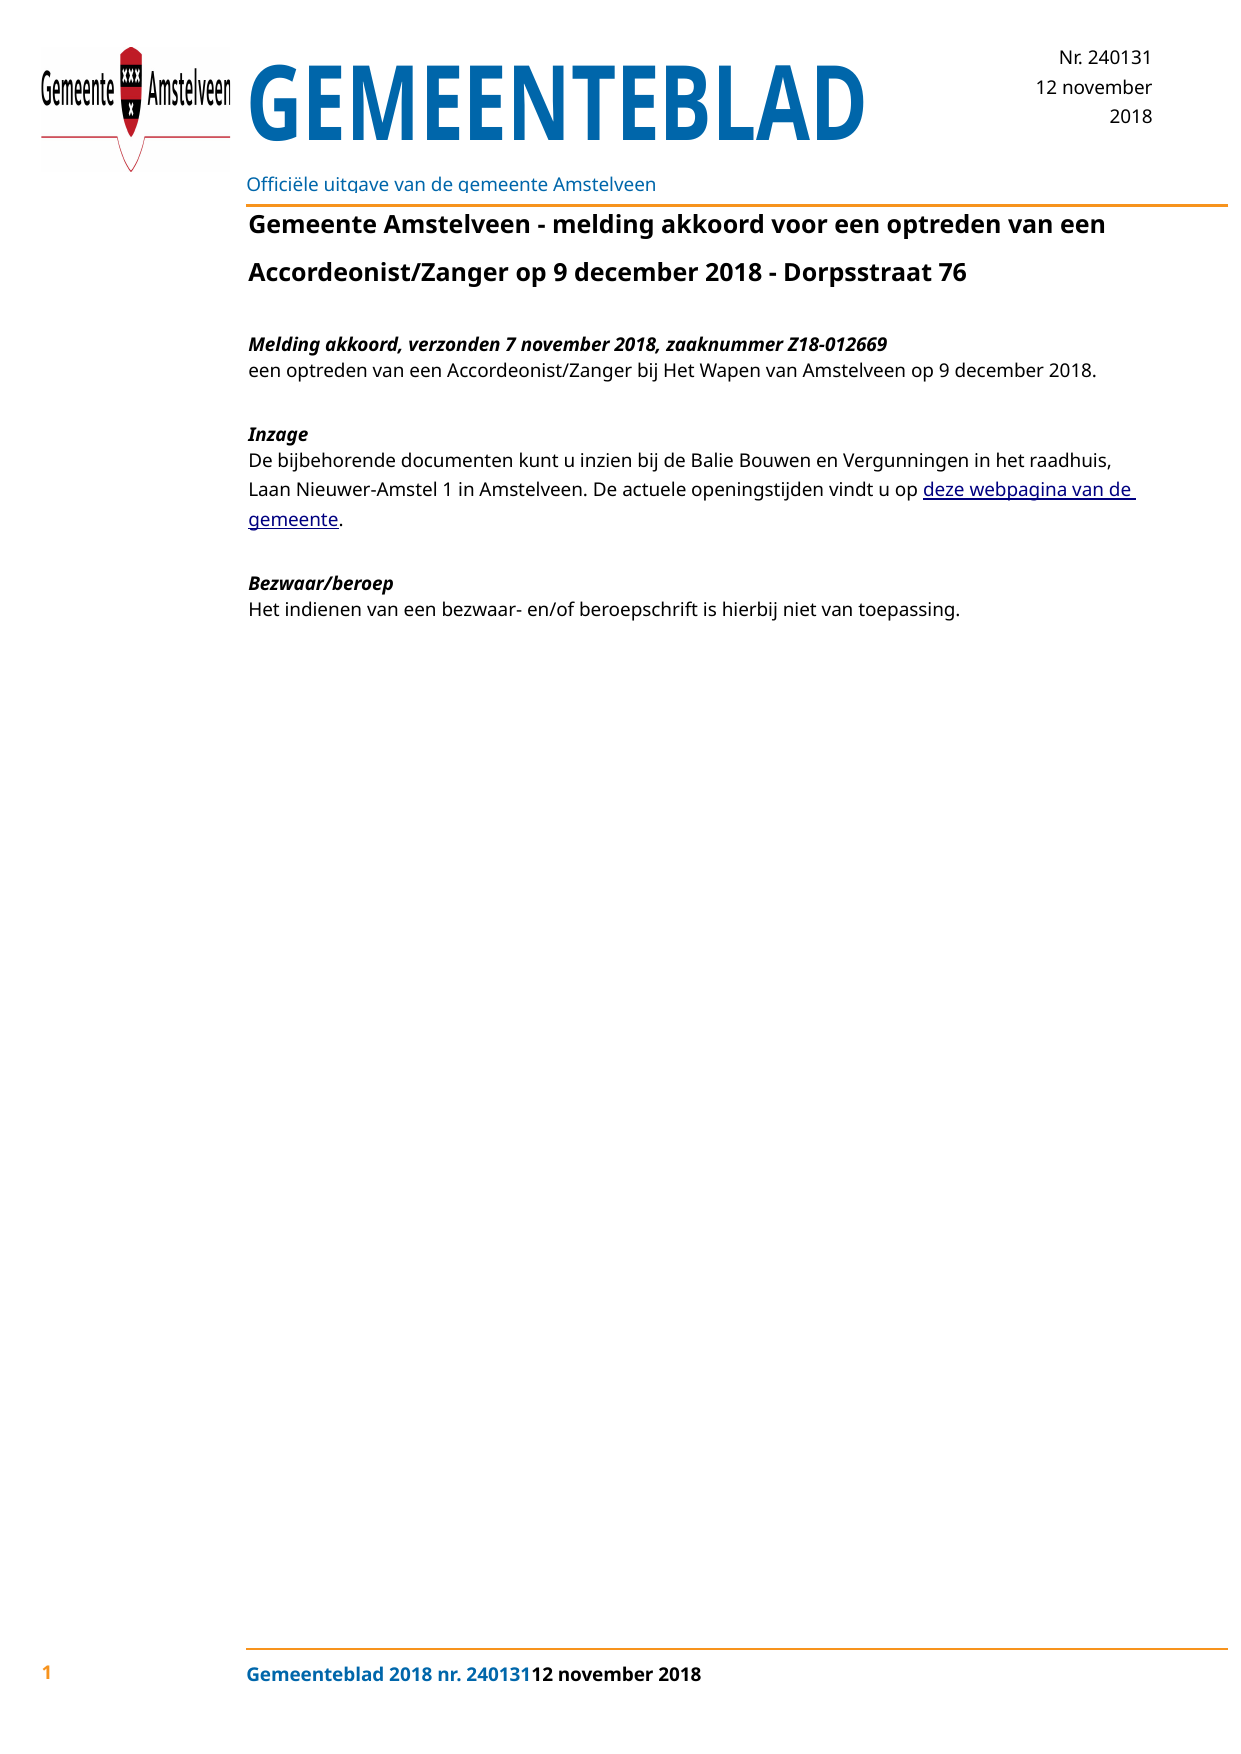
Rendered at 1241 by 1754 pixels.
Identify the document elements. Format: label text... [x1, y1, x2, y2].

text Inzage [248, 421, 1152, 447]
text Melding akkoord, verzonden 7 november 2018, zaaknummer Z18-012669 [248, 331, 1152, 357]
picture [41, 47, 231, 172]
text Gemeente Amstelveen - melding akkoord voor een optreden van een Accordeonist/Zanger op 9 december 2018 - Dorpsstraat 76 [248, 207, 1152, 288]
text Het indienen van een bezwaar- en/of beroepschrift is hierbij niet van toepassing. [248, 596, 1152, 621]
text een optreden van een Accordeonist/Zanger bij Het Wapen van Amstelveen op 9 december 2018. [248, 357, 1152, 383]
text De bijbehorende documenten kunt u inzien bij de Balie Bouwen en Vergunningen in het raadhuis, Laan Nieuwer-Amstel 1 in Amstelveen. De actuele openingstijden vindt u op deze webpagina van de gemeente. [248, 447, 1152, 532]
text Bezwaar/beroep [248, 570, 1152, 596]
